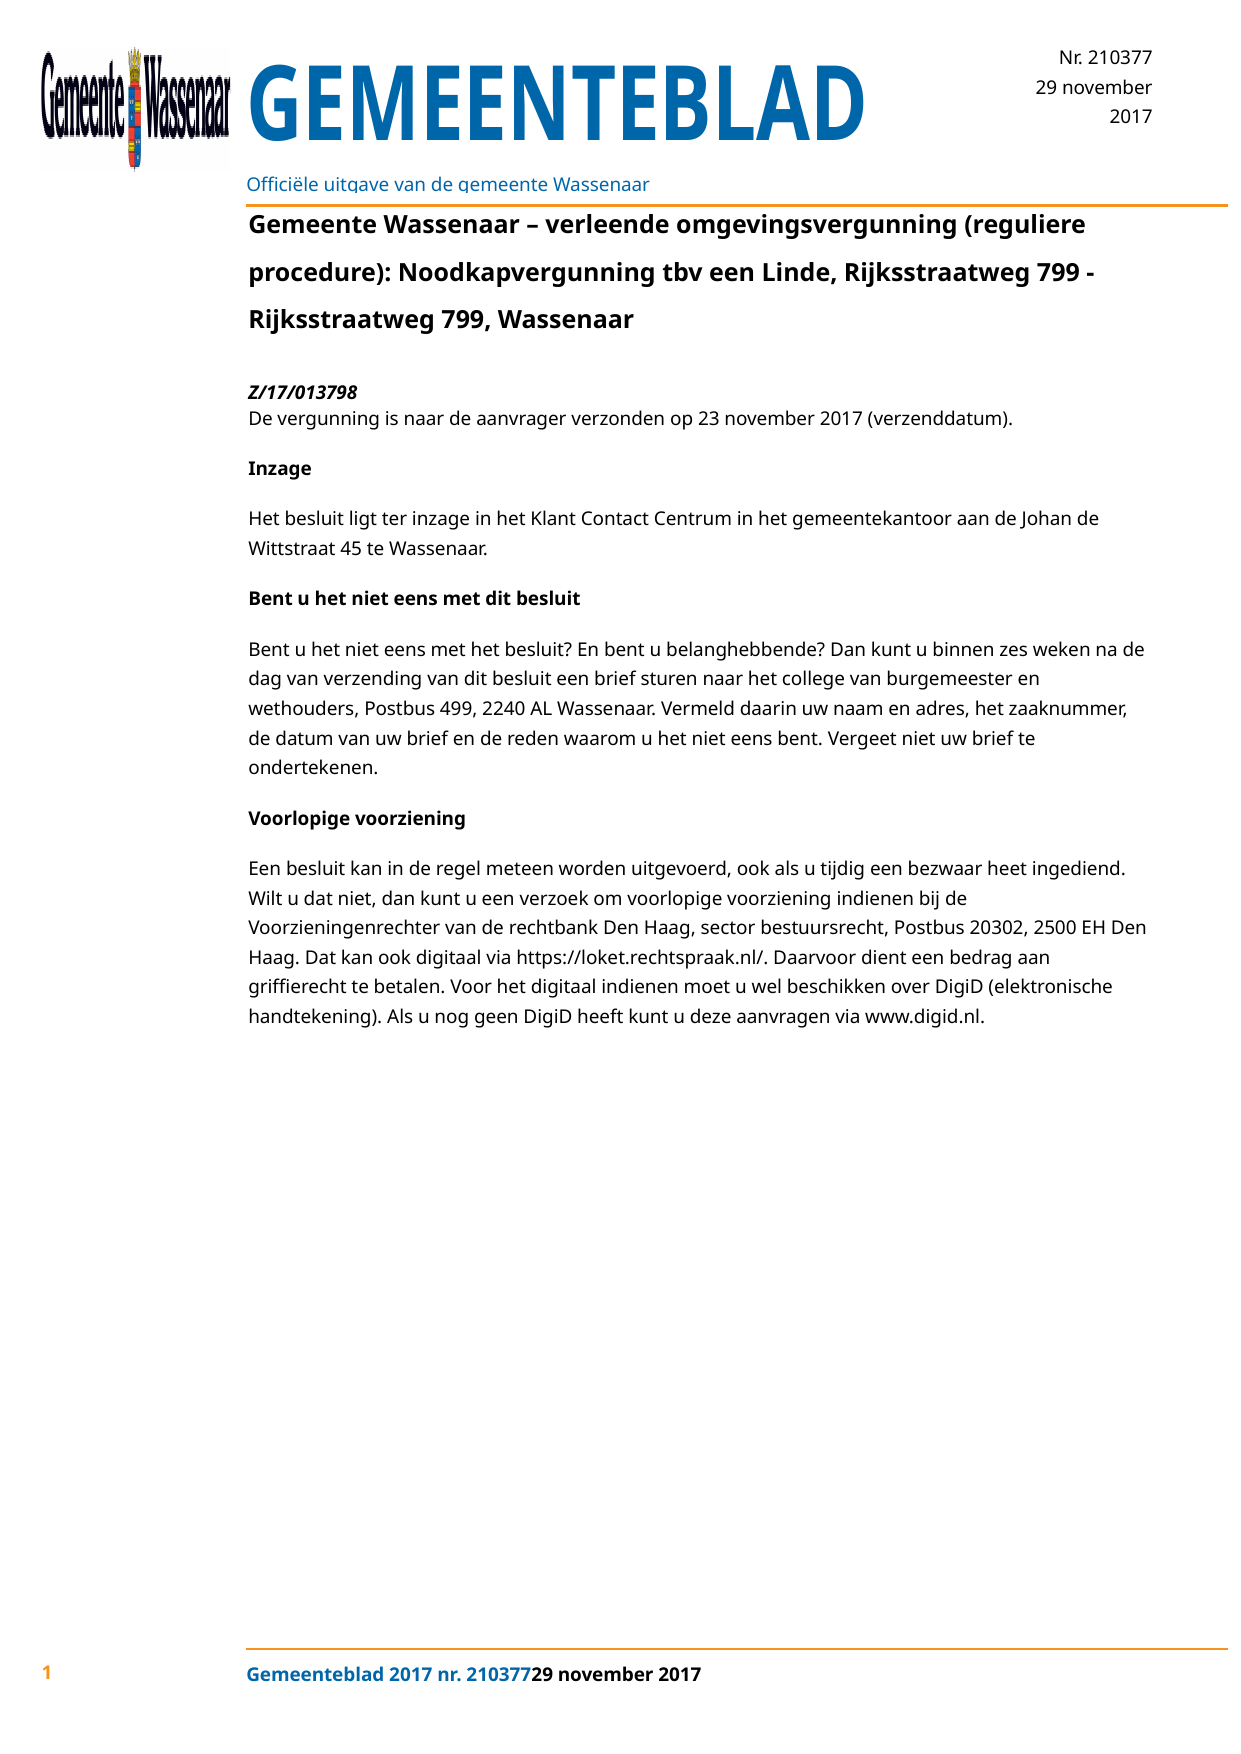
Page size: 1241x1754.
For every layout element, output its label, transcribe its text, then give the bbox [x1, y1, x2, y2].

picture [41, 47, 231, 172]
text Voorlopige voorziening [248, 805, 1152, 831]
text De vergunning is naar de aanvrager verzonden op 23 november 2017 (verzenddatum). [248, 405, 1152, 431]
text Bent u het niet eens met het besluit? En bent u belanghebbende? Dan kunt u binnen zes weken na de dag van verzending van dit besluit een brief sturen naar het college van burgemeester en wethouders, Postbus 499, 2240 AL Wassenaar. Vermeld daarin uw naam en adres, het zaaknummer, de datum van uw brief en de reden waarom u het niet eens bent. Vergeet niet uw brief te ondertekenen. [248, 636, 1152, 780]
text Een besluit kan in de regel meteen worden uitgevoerd, ook als u tijdig een bezwaar heet ingediend. Wilt u dat niet, dan kunt u een verzoek om voorlopige voorziening indienen bij de Voorzieningenrechter van de rechtbank Den Haag, sector bestuursrecht, Postbus 20302, 2500 EH Den Haag. Dat kan ook digitaal via https://loket.rechtspraak.nl/. Daarvoor dient een bedrag aan griffierecht te betalen. Voor het digitaal indienen moet u wel beschikken over DigiD (elektronische handtekening). Als u nog geen DigiD heeft kunt u deze aanvragen via www.digid.nl. [248, 855, 1152, 1029]
text Bent u het niet eens met dit besluit [248, 586, 1152, 611]
text Z/17/013798 [248, 379, 1152, 405]
text Gemeente Wassenaar – verleende omgevingsvergunning (reguliere procedure): Noodkapvergunning tbv een Linde, Rijksstraatweg 799 - Rijksstraatweg 799, Wassenaar [248, 207, 1152, 336]
text Het besluit ligt ter inzage in het Klant Contact Centrum in het gemeentekantoor aan de Johan de Wittstraat 45 te Wassenaar. [248, 506, 1152, 561]
text Inzage [248, 455, 1152, 481]
